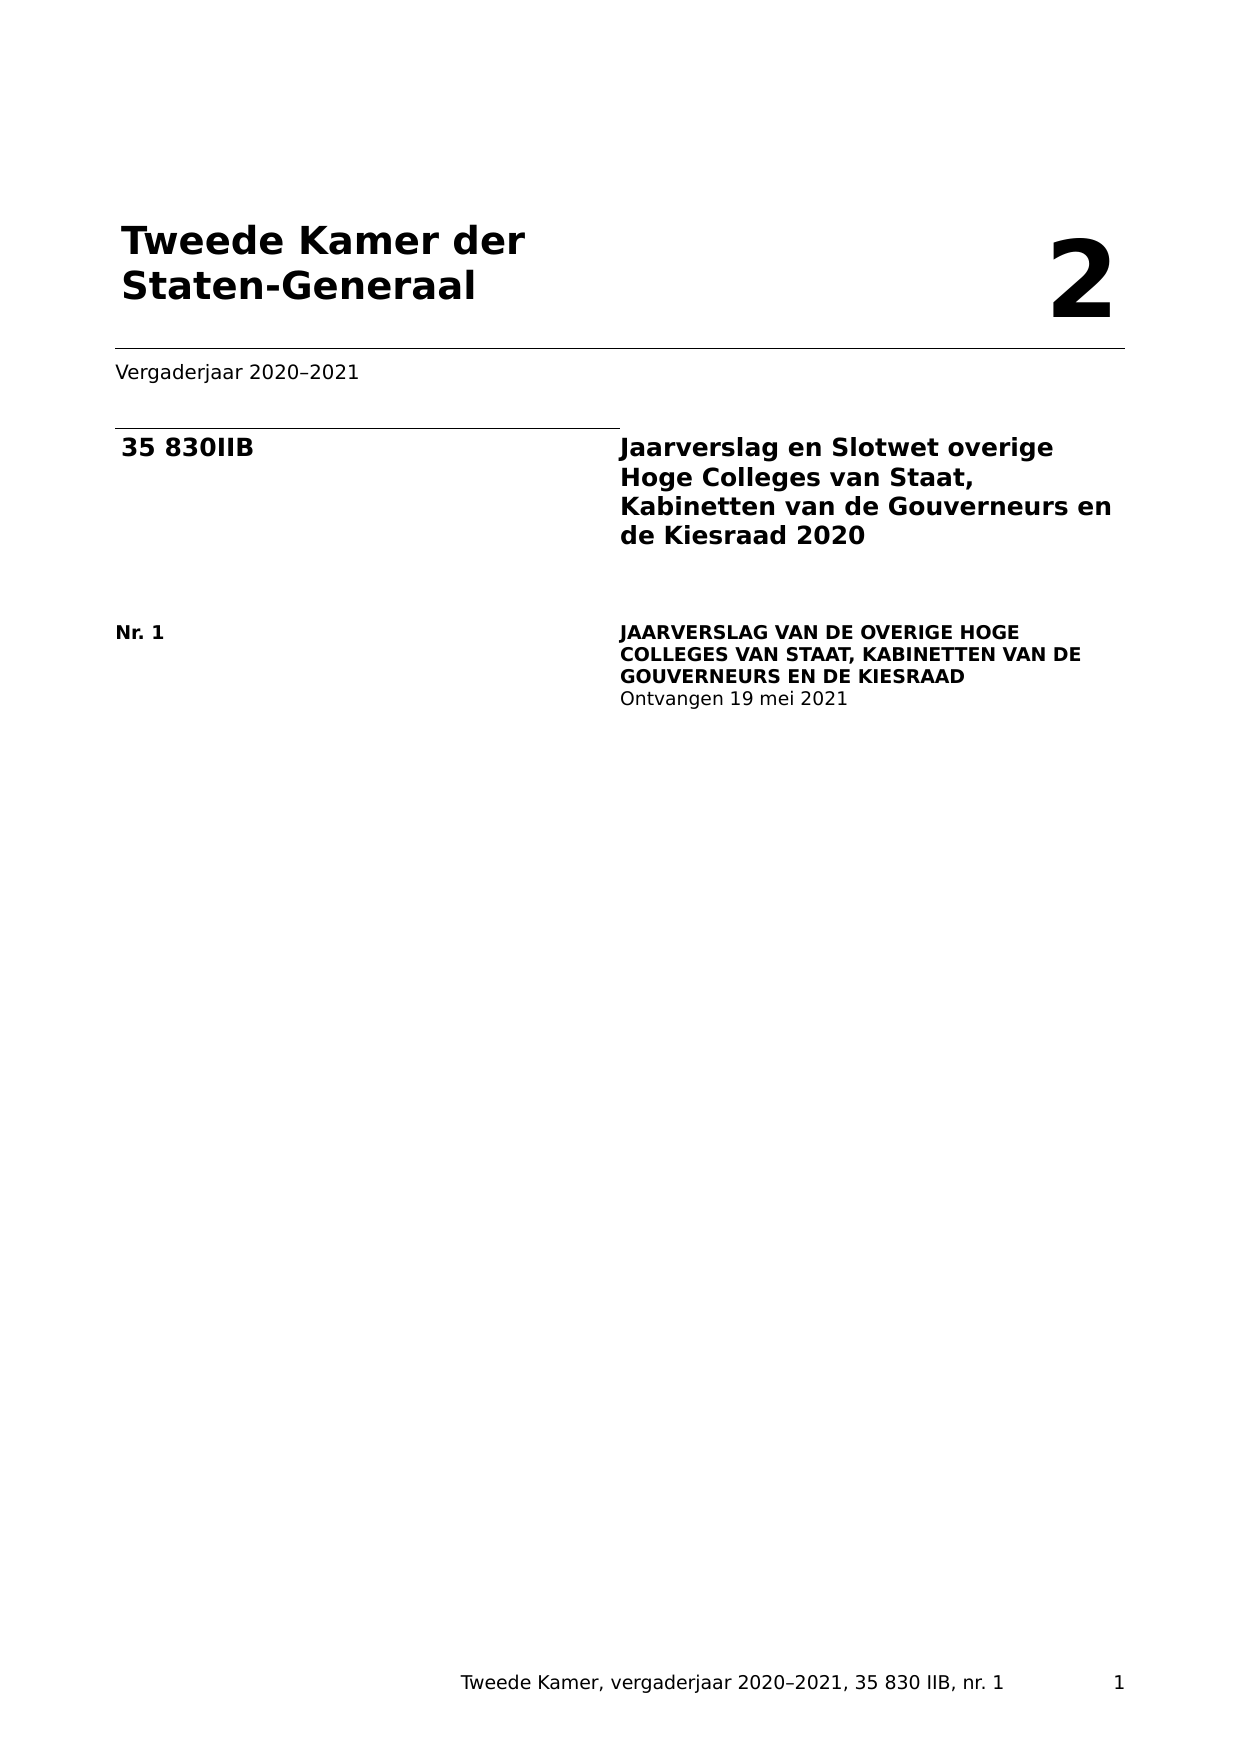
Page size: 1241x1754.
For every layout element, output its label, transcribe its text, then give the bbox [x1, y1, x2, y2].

table_header Tweede Kamer der Staten-Generaal [115, 213, 620, 348]
table_header 2 [620, 213, 1125, 348]
table_header Nr. 1 [115, 622, 620, 732]
table_header Jaarverslag en Slotwet overige Hoge Colleges van Staat, Kabinetten van de Gouverneurs en de Kiesraad 2020 [620, 428, 1125, 556]
table_header Jaarverslag van de overige Hoge Colleges van staat, Kabinetten van de Gouverneurs en de kiesraad Ontvangen 19 mei 2021 [620, 622, 1125, 732]
table_cell Vergaderjaar 2020–2021 [115, 349, 1125, 384]
table_header 35 830IIB [115, 429, 620, 556]
